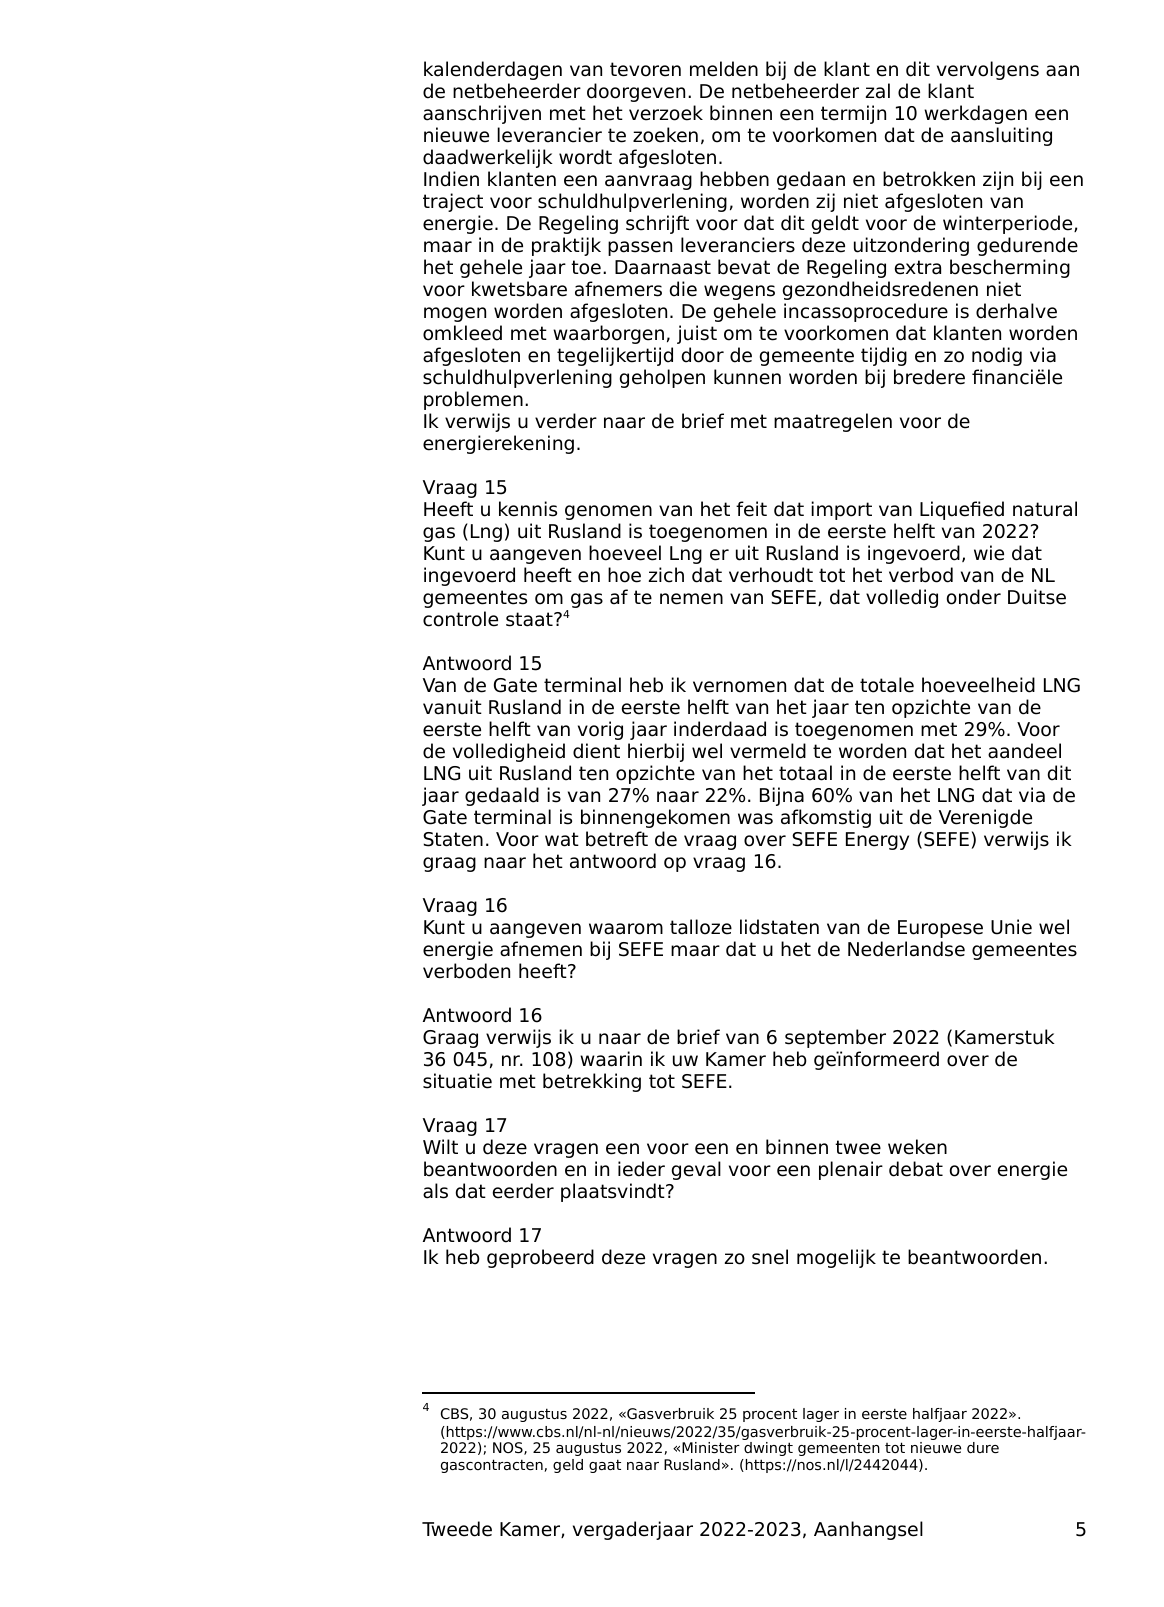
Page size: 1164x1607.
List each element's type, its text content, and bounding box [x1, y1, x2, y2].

text Graag verwijs ik u naar de brief van 6 september 2022 (Kamerstuk 36 045, nr. 108) waarin ik uw Kamer heb geïnformeerd over de situatie met betrekking tot SEFE. [422, 1027, 1087, 1093]
text Indien klanten een aanvraag hebben gedaan en betrokken zijn bij een traject voor schuldhulpverlening, worden zij niet afgesloten van energie. De Regeling schrijft voor dat dit geldt voor de winterperiode, maar in de praktijk passen leveranciers deze uitzondering gedurende het gehele jaar toe. Daarnaast bevat de Regeling extra bescherming voor kwetsbare afnemers die wegens gezondheidsredenen niet mogen worden afgesloten. De gehele incassoprocedure is derhalve omkleed met waarborgen, juist om te voorkomen dat klanten worden afgesloten en tegelijkertijd door de gemeente tijdig en zo nodig via schuldhulpverlening geholpen kunnen worden bij bredere financiële problemen. [422, 169, 1087, 411]
text Ik heb geprobeerd deze vragen zo snel mogelijk te beantwoorden. [422, 1247, 1087, 1269]
text Wilt u deze vragen een voor een en binnen twee weken beantwoorden en in ieder geval voor een plenair debat over energie als dat eerder plaatsvindt? [422, 1137, 1087, 1203]
text Vraag 15 [422, 477, 1087, 499]
text kalenderdagen van tevoren melden bij de klant en dit vervolgens aan de netbeheerder doorgeven. De netbeheerder zal de klant aanschrijven met het verzoek binnen een termijn 10 werkdagen een nieuwe leverancier te zoeken, om te voorkomen dat de aansluiting daadwerkelijk wordt afgesloten. [422, 59, 1087, 169]
text Antwoord 16 [422, 1005, 1087, 1027]
text Heeft u kennis genomen van het feit dat import van Liquefied natural gas (Lng) uit Rusland is toegenomen in de eerste helft van 2022? Kunt u aangeven hoeveel Lng er uit Rusland is ingevoerd, wie dat ingevoerd heeft en hoe zich dat verhoudt tot het verbod van de NL gemeentes om gas af te nemen van SEFE, dat volledig onder Duitse controle staat? [422, 499, 1087, 631]
text Kunt u aangeven waarom talloze lidstaten van de Europese Unie wel energie afnemen bij SEFE maar dat u het de Nederlandse gemeentes verboden heeft? [422, 917, 1087, 983]
text Vraag 16 [422, 895, 1087, 917]
text Antwoord 17 [422, 1225, 1087, 1247]
text Vraag 17 [422, 1115, 1087, 1137]
text CBS, 30 augustus 2022, «Gasverbruik 25 procent lager in eerste halfjaar 2022». (https://www.cbs.nl/nl-nl/nieuws/2022/35/gasverbruik-25-procent-lager-in-eerste-halfjaar-2022); NOS, 25 augustus 2022, «Minister dwingt gemeenten tot nieuwe dure gascontracten, geld gaat naar Rusland». (https://nos.nl/l/2442044). [422, 1402, 1087, 1474]
text Van de Gate terminal heb ik vernomen dat de totale hoeveelheid LNG vanuit Rusland in de eerste helft van het jaar ten opzichte van de eerste helft van vorig jaar inderdaad is toegenomen met 29%. Voor de volledigheid dient hierbij wel vermeld te worden dat het aandeel LNG uit Rusland ten opzichte van het totaal in de eerste helft van dit jaar gedaald is van 27% naar 22%. Bijna 60% van het LNG dat via de Gate terminal is binnengekomen was afkomstig uit de Verenigde Staten. Voor wat betreft de vraag over SEFE Energy (SEFE) verwijs ik graag naar het antwoord op vraag 16. [422, 675, 1087, 873]
text Ik verwijs u verder naar de brief met maatregelen voor de energierekening. [422, 411, 1087, 455]
text Antwoord 15 [422, 653, 1087, 675]
